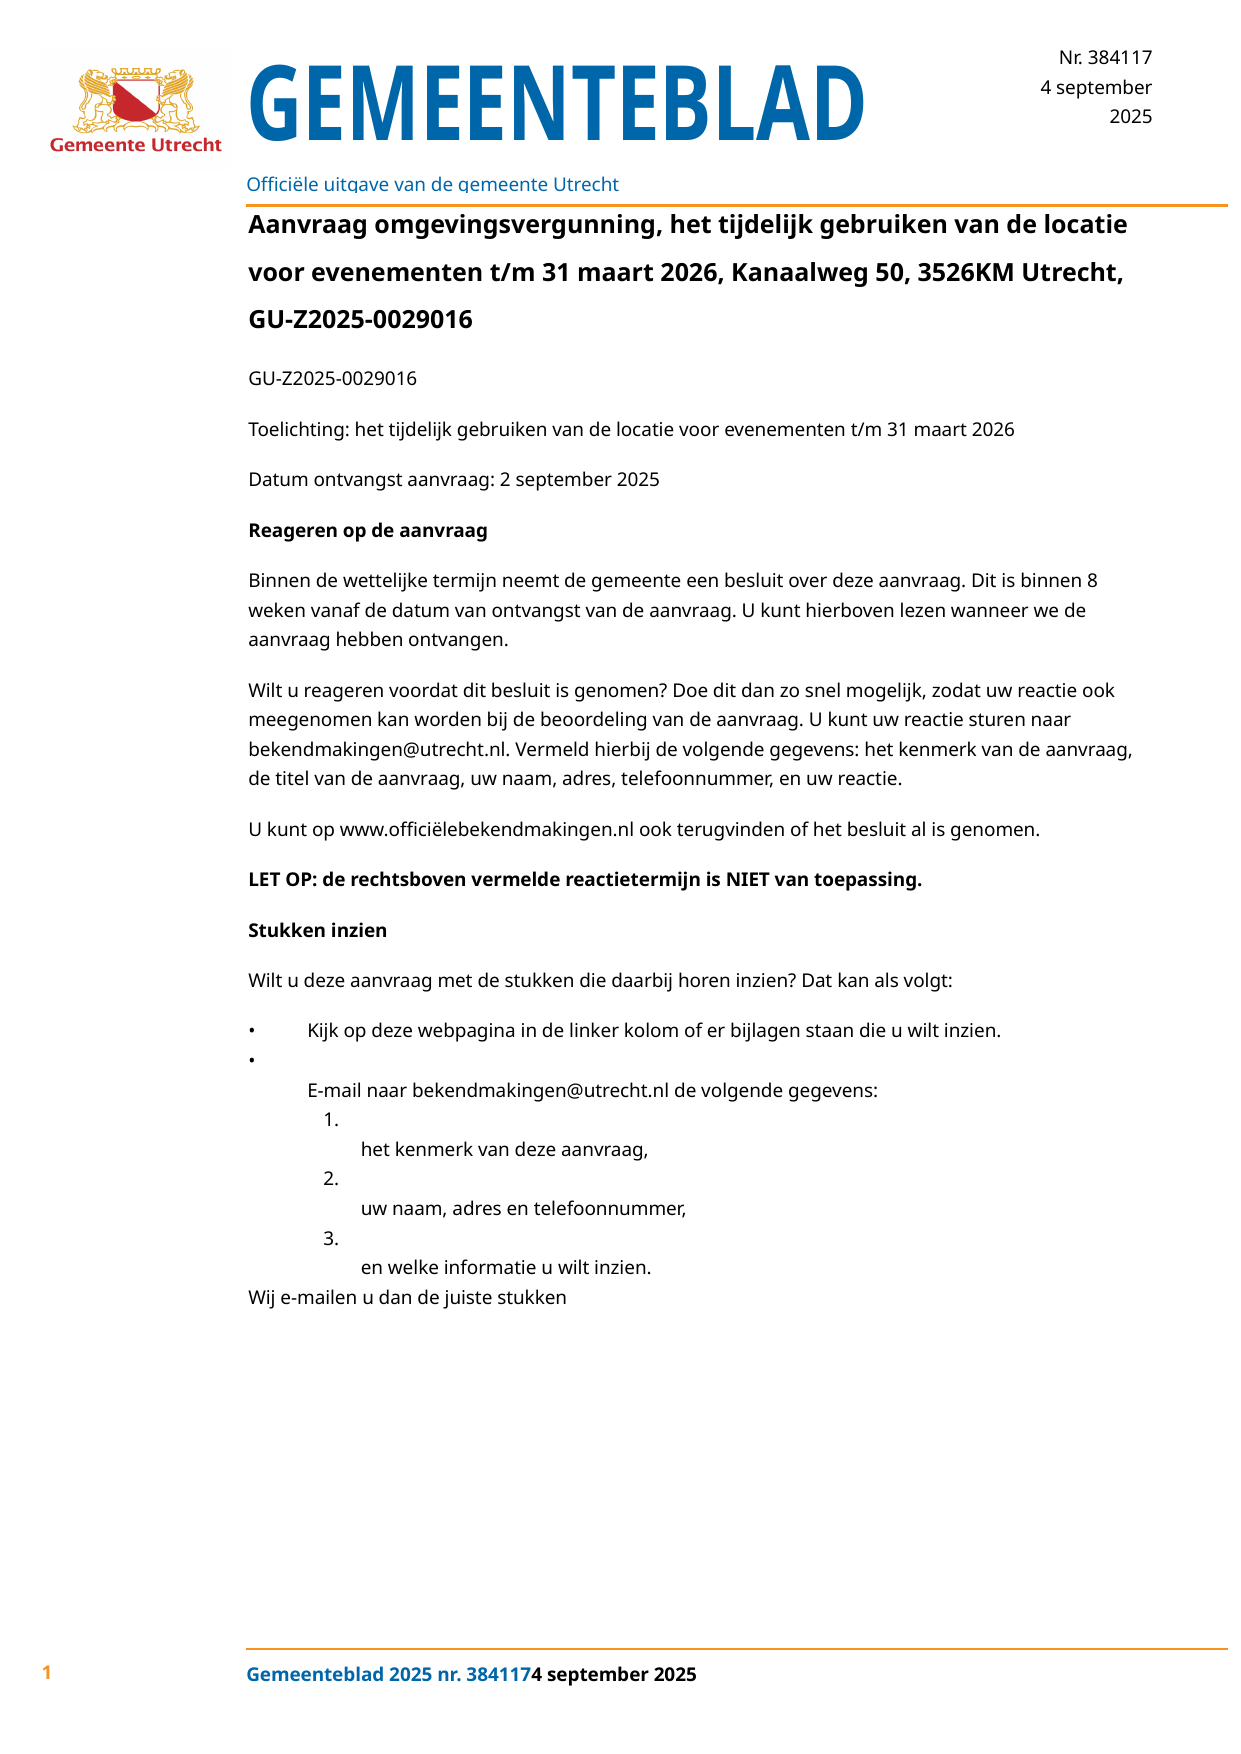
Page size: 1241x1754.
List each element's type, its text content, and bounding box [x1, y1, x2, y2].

text U kunt op www.officiëlebekendmakingen.nl ook terugvinden of het besluit al is genomen. [248, 816, 1152, 842]
text Reageren op de aanvraag [248, 517, 1152, 542]
text Aanvraag omgevingsvergunning, het tijdelijk gebruiken van de locatie voor evenementen t/m 31 maart 2026, Kanaalweg 50, 3526KM Utrecht, GU-Z2025-0029016 [248, 207, 1152, 336]
text GU-Z2025-0029016 [248, 366, 1152, 391]
list E-mail naar bekendmakingen@utrecht.nl de volgende gegevens: [248, 1077, 1152, 1102]
list uw naam, adres en telefoonnummer, [323, 1195, 1152, 1221]
text Toelichting: het tijdelijk gebruiken van de locatie voor evenementen t/m 31 maart 2026 [248, 416, 1152, 442]
text Datum ontvangst aanvraag: 2 september 2025 [248, 466, 1152, 492]
text Wilt u deze aanvraag met de stukken die daarbij horen inzien? Dat kan als volgt: [248, 967, 1152, 993]
list Kijk op deze webpagina in de linker kolom of er bijlagen staan die u wilt inzien. [248, 1018, 1152, 1043]
picture [41, 47, 231, 172]
list en welke informatie u wilt inzien. [323, 1254, 1152, 1280]
text Wij e-mailen u dan de juiste stukken [248, 1284, 1152, 1309]
text Binnen de wettelijke termijn neemt de gemeente een besluit over deze aanvraag. Dit is binnen 8 weken vanaf de datum van ontvangst van de aanvraag. U kunt hierboven lezen wanneer we de aanvraag hebben ontvangen. [248, 567, 1152, 652]
text LET OP: de rechtsboven vermelde reactietermijn is NIET van toepassing. [248, 866, 1152, 892]
list het kenmerk van deze aanvraag, [323, 1136, 1152, 1162]
text Stukken inzien [248, 917, 1152, 942]
text Wilt u reageren voordat dit besluit is genomen? Doe dit dan zo snel mogelijk, zodat uw reactie ook meegenomen kan worden bij de beoordeling van de aanvraag. U kunt uw reactie sturen naar bekendmakingen@utrecht.nl. Vermeld hierbij de volgende gegevens: het kenmerk van de aanvraag, de titel van de aanvraag, uw naam, adres, telefoonnummer, en uw reactie. [248, 677, 1152, 791]
